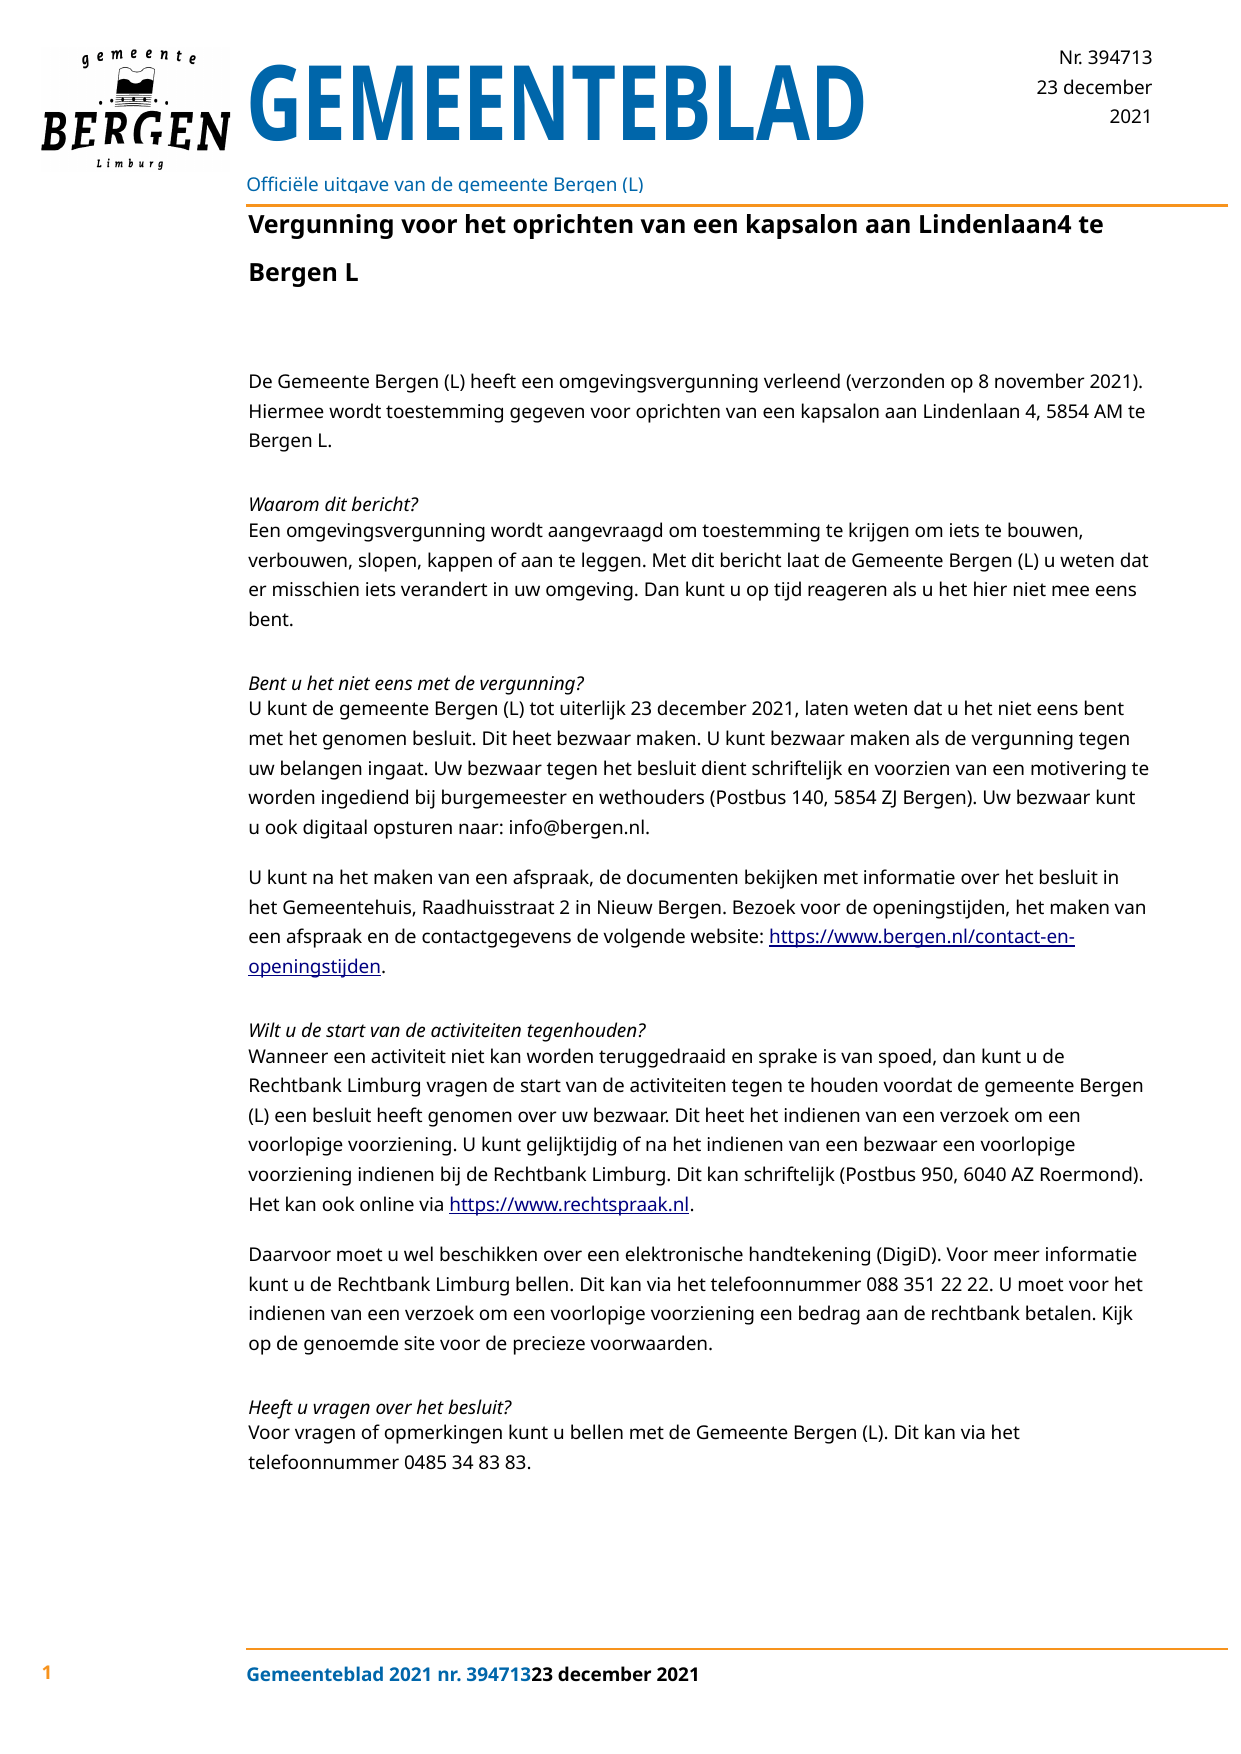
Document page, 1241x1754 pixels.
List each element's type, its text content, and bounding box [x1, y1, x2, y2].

text Heeft u vragen over het besluit? [248, 1394, 1152, 1419]
text Bent u het niet eens met de vergunning? [248, 670, 1152, 696]
text De Gemeente Bergen (L) heeft een omgevingsvergunning verleend (verzonden op 8 november 2021). Hiermee wordt toestemming gegeven voor oprichten van een kapsalon aan Lindenlaan 4, 5854 AM te Bergen L. [248, 368, 1152, 453]
text Wanneer een activiteit niet kan worden teruggedraaid en sprake is van spoed, dan kunt u de Rechtbank Limburg vragen de start van de activiteiten tegen te houden voordat de gemeente Bergen (L) een besluit heeft genomen over uw bezwaar. Dit heet het indienen van een verzoek om een voorlopige voorziening. U kunt gelijktijdig of na het indienen van een bezwaar een voorlopige voorziening indienen bij de Rechtbank Limburg. Dit kan schriftelijk (Postbus 950, 6040 AZ Roermond). Het kan ook online via https://www.rechtspraak.nl. [248, 1043, 1152, 1216]
text Voor vragen of opmerkingen kunt u bellen met de Gemeente Bergen (L). Dit kan via het telefoonnummer 0485 34 83 83. [248, 1419, 1152, 1475]
text U kunt na het maken van een afspraak, de documenten bekijken met informatie over het besluit in het Gemeentehuis, Raadhuisstraat 2 in Nieuw Bergen. Bezoek voor de openingstijden, het maken van een afspraak en de contactgegevens de volgende website: https://www.bergen.nl/contact-en-openingstijden. [248, 864, 1152, 979]
text Vergunning voor het oprichten van een kapsalon aan Lindenlaan4 te Bergen L [248, 207, 1152, 288]
text Daarvoor moet u wel beschikken over een elektronische handtekening (DigiD). Voor meer informatie kunt u de Rechtbank Limburg bellen. Dit kan via het telefoonnummer 088 351 22 22. U moet voor het indienen van een verzoek om een voorlopige voorziening een bedrag aan de rechtbank betalen. Kijk op de genoemde site voor de precieze voorwaarden. [248, 1241, 1152, 1356]
text Waarom dit bericht? [248, 491, 1152, 517]
picture [41, 47, 231, 172]
text Wilt u de start van de activiteiten tegenhouden? [248, 1017, 1152, 1043]
text U kunt de gemeente Bergen (L) tot uiterlijk 23 december 2021, laten weten dat u het niet eens bent met het genomen besluit. Dit heet bezwaar maken. U kunt bezwaar maken als de vergunning tegen uw belangen ingaat. Uw bezwaar tegen het besluit dient schriftelijk en voorzien van een motivering te worden ingediend bij burgemeester en wethouders (Postbus 140, 5854 ZJ Bergen). Uw bezwaar kunt u ook digitaal opsturen naar: info@bergen.nl. [248, 696, 1152, 840]
text Een omgevingsvergunning wordt aangevraagd om toestemming te krijgen om iets te bouwen, verbouwen, slopen, kappen of aan te leggen. Met dit bericht laat de Gemeente Bergen (L) u weten dat er misschien iets verandert in uw omgeving. Dan kunt u op tijd reageren als u het hier niet mee eens bent. [248, 517, 1152, 632]
